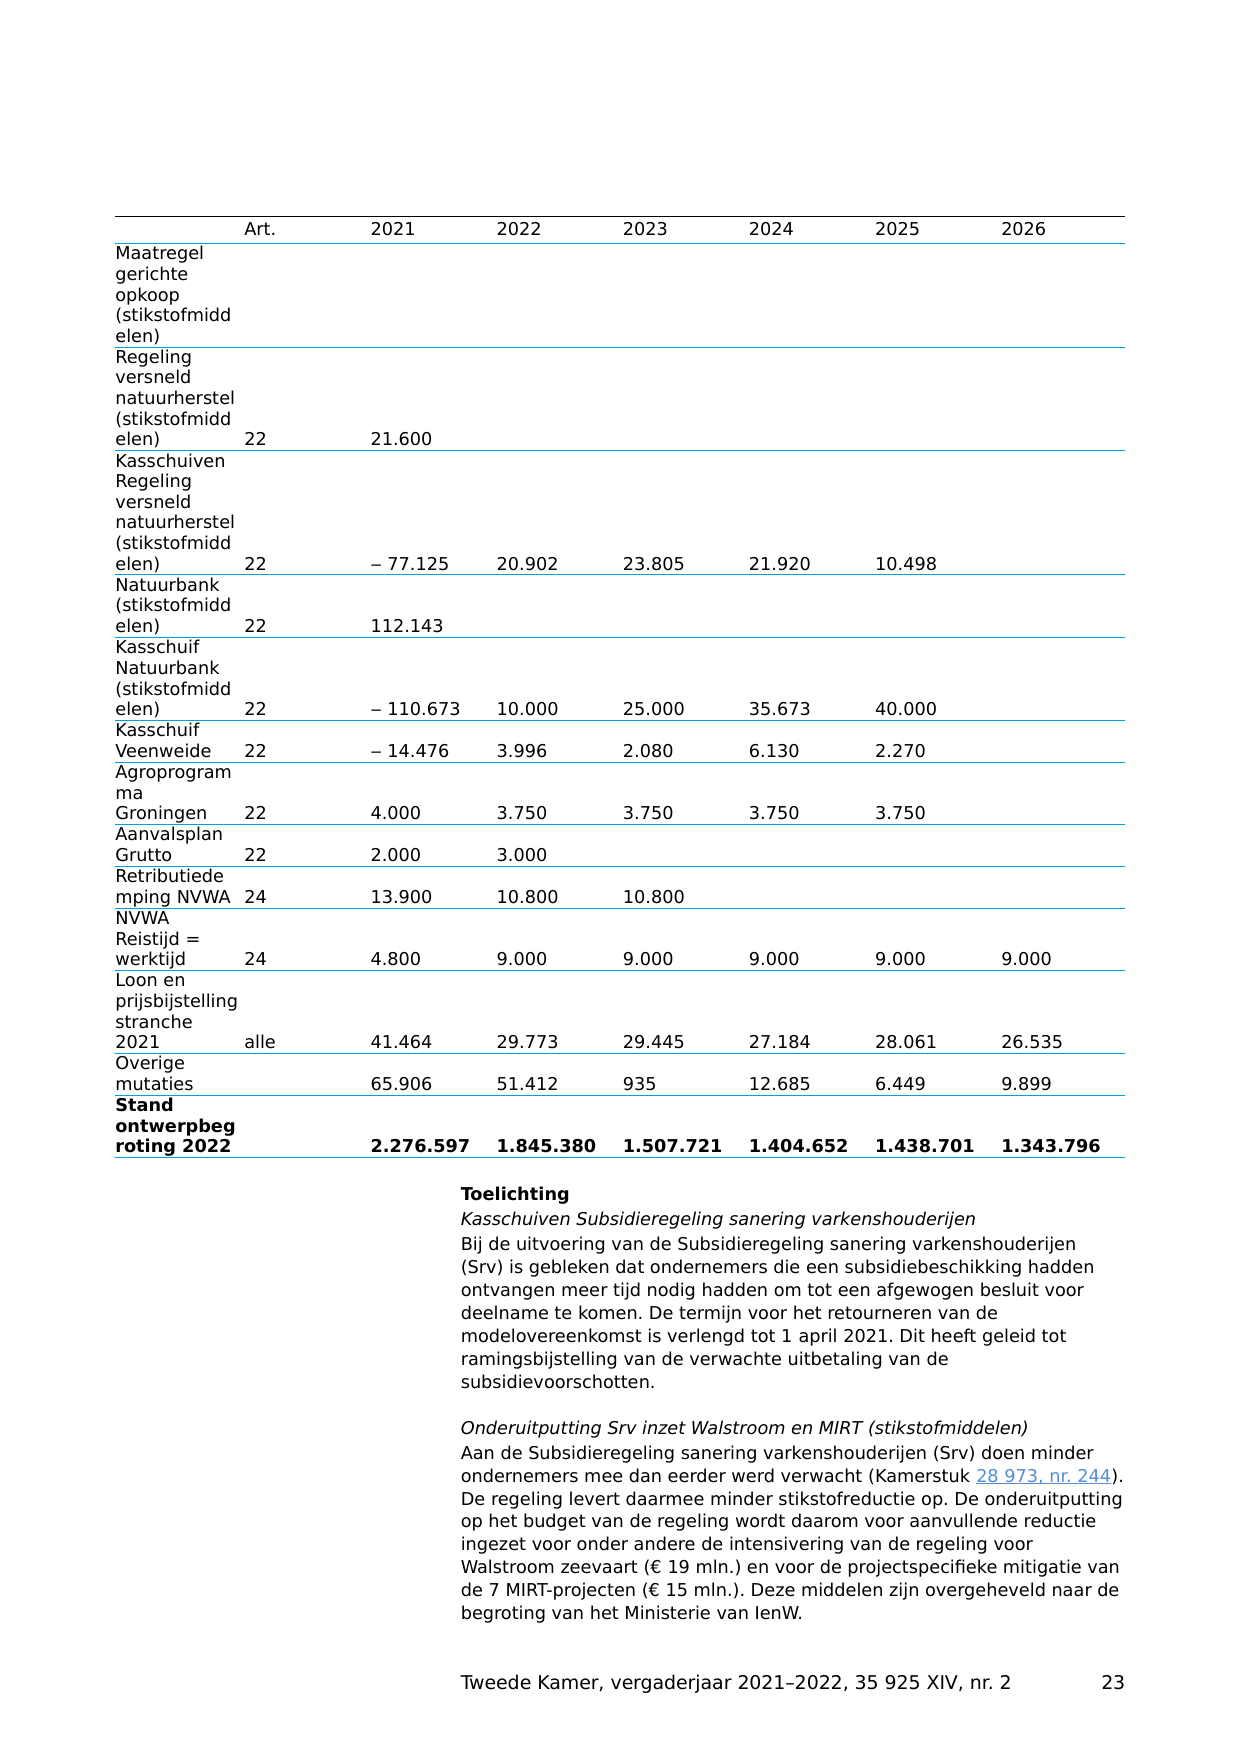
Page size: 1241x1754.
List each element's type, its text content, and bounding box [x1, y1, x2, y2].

table_cell [998, 575, 1125, 637]
table_cell Kasschuif Veenweide [115, 721, 241, 761]
table_cell [746, 867, 872, 907]
table_cell 2024 [746, 217, 872, 243]
table_cell 3.750 [746, 763, 872, 824]
table_cell [998, 763, 1125, 824]
table_cell 2023 [620, 217, 746, 243]
table_cell [620, 825, 746, 866]
table_cell 22 [241, 638, 367, 720]
table_cell 51.412 [494, 1054, 620, 1094]
table_cell 9.000 [494, 909, 620, 970]
table_cell [494, 244, 620, 346]
table_cell [998, 348, 1125, 450]
table_cell 22 [241, 825, 367, 866]
table_cell Overige mutaties [115, 1054, 241, 1094]
table_cell 35.673 [746, 638, 872, 720]
table_cell Maatregel gerichte opkoop (stikstofmiddelen) [115, 244, 241, 346]
table_cell 1.404.652 [746, 1096, 872, 1157]
table_cell 24 [241, 909, 367, 970]
table_cell [872, 348, 998, 450]
table_cell 13.900 [368, 867, 493, 907]
table_cell 9.000 [872, 909, 998, 970]
table_cell ‒ 110.673 [368, 638, 493, 720]
table_cell 1.845.380 [494, 1096, 620, 1157]
table_cell NVWA Reistijd = werktijd [115, 909, 241, 970]
table_cell 26.535 [998, 971, 1125, 1053]
table_cell [998, 867, 1125, 907]
table_cell Agroprogramma Groningen [115, 763, 241, 824]
table_cell [998, 721, 1125, 761]
table_cell 21.920 [746, 451, 872, 574]
table_cell 3.750 [620, 763, 746, 824]
table_cell 6.130 [746, 721, 872, 761]
table_header Belangrijkste beleidsmatige uitgavenmutaties t.o.v. vorig jaar (bedragen x € 1.000) [115, 191, 1125, 216]
table_cell Stand ontwerpbegroting 2022 [115, 1096, 241, 1157]
table_cell [241, 1054, 367, 1094]
table_cell 22 [241, 721, 367, 761]
table_cell 3.750 [494, 763, 620, 824]
table_cell [746, 244, 872, 346]
table_cell [241, 244, 367, 346]
table_cell 22 [241, 763, 367, 824]
table_cell [368, 244, 493, 346]
table_cell 25.000 [620, 638, 746, 720]
table_cell 2.270 [872, 721, 998, 761]
table_cell [241, 1096, 367, 1157]
text Onderuitputting Srv inzet Walstroom en MIRT (stikstofmiddelen) [461, 1416, 1125, 1439]
table_cell [620, 348, 746, 450]
table_cell 12.685 [746, 1054, 872, 1094]
table_cell 6.449 [872, 1054, 998, 1094]
table_cell 3.996 [494, 721, 620, 761]
table_cell 65.906 [368, 1054, 493, 1094]
table_cell Art. [241, 217, 367, 243]
table_cell 2022 [494, 217, 620, 243]
table_cell 1.438.701 [872, 1096, 998, 1157]
table_cell 28.061 [872, 971, 998, 1053]
table_cell [998, 825, 1125, 866]
table_cell 3.750 [872, 763, 998, 824]
table_cell 29.773 [494, 971, 620, 1053]
table_cell 2021 [368, 217, 493, 243]
table_cell [115, 217, 241, 243]
table_cell 9.000 [746, 909, 872, 970]
table_cell 112.143 [368, 575, 493, 637]
table_cell [872, 244, 998, 346]
table_cell 10.800 [620, 867, 746, 907]
table_cell 20.902 [494, 451, 620, 574]
table_cell 9.000 [998, 909, 1125, 970]
table_cell [746, 575, 872, 637]
table_cell [494, 348, 620, 450]
table_cell 1.343.796 [998, 1096, 1125, 1157]
table_cell 21.600 [368, 348, 493, 450]
table_cell 9.899 [998, 1054, 1125, 1094]
table_cell 10.498 [872, 451, 998, 574]
table_cell Kasschuiven Regeling versneld natuurherstel (stikstofmiddelen) [115, 451, 241, 574]
table_cell Aanvalsplan Grutto [115, 825, 241, 866]
table_cell Natuurbank (stikstofmiddelen) [115, 575, 241, 637]
table_cell 22 [241, 575, 367, 637]
table_cell 2.276.597 [368, 1096, 493, 1157]
table_cell 9.000 [620, 909, 746, 970]
table_cell 2.000 [368, 825, 493, 866]
table_cell 24 [241, 867, 367, 907]
table_cell 29.445 [620, 971, 746, 1053]
table_cell 4.000 [368, 763, 493, 824]
table_cell alle [241, 971, 367, 1053]
table_cell Kasschuif Natuurbank (stikstofmiddelen) [115, 638, 241, 720]
table_cell 4.800 [368, 909, 493, 970]
table_cell [746, 348, 872, 450]
table_cell [620, 575, 746, 637]
table_cell [872, 825, 998, 866]
text Aan de Subsidieregeling sanering varkenshouderijen (Srv) doen minder ondernemers mee dan eerder werd verwacht (Kamerstuk 28 973, nr. 244). De regeling levert daarmee minder stikstofreductie op. De onderuitputting op het budget van de regeling wordt daarom voor aanvullende reductie ingezet voor onder andere de intensivering van de regeling voor Walstroom zeevaart (€ 19 mln.) en voor de projectspecifieke mitigatie van de 7 MIRT-projecten (€ 15 mln.). Deze middelen zijn overgeheveld naar de begroting van het Ministerie van IenW. [461, 1441, 1125, 1624]
table_cell [998, 638, 1125, 720]
table_cell 22 [241, 451, 367, 574]
table_cell [998, 244, 1125, 346]
table_cell 2026 [998, 217, 1125, 243]
table_cell 27.184 [746, 971, 872, 1053]
text Kasschuiven Subsidieregeling sanering varkenshouderijen [461, 1207, 1125, 1230]
table_cell 3.000 [494, 825, 620, 866]
text Toelichting [461, 1182, 1125, 1205]
table_cell 10.000 [494, 638, 620, 720]
text Bij de uitvoering van de Subsidieregeling sanering varkenshouderijen (Srv) is gebleken dat ondernemers die een subsidiebeschikking hadden ontvangen meer tijd nodig hadden om tot een afgewogen besluit voor deelname te komen. De termijn voor het retourneren van de modelovereenkomst is verlengd tot 1 april 2021. Dit heeft geleid tot ramingsbijstelling van de verwachte uitbetaling van de subsidievoorschotten. [461, 1232, 1125, 1393]
table_cell Loon en prijsbijstellingstranche 2021 [115, 971, 241, 1053]
table_cell 41.464 [368, 971, 493, 1053]
table_cell 935 [620, 1054, 746, 1094]
table_cell 23.805 [620, 451, 746, 574]
table_cell ‒ 77.125 [368, 451, 493, 574]
table_cell [494, 575, 620, 637]
table_cell ‒ 14.476 [368, 721, 493, 761]
table_cell 22 [241, 348, 367, 450]
table_cell 1.507.721 [620, 1096, 746, 1157]
table_cell [872, 867, 998, 907]
table_cell 10.800 [494, 867, 620, 907]
table_cell [620, 244, 746, 346]
table_cell Retributiedemping NVWA [115, 867, 241, 907]
table_cell [872, 575, 998, 637]
table_cell 40.000 [872, 638, 998, 720]
table_cell 2.080 [620, 721, 746, 761]
table_cell [746, 825, 872, 866]
table_cell [998, 451, 1125, 574]
table_cell 2025 [872, 217, 998, 243]
table_cell Regeling versneld natuurherstel (stikstofmiddelen) [115, 348, 241, 450]
